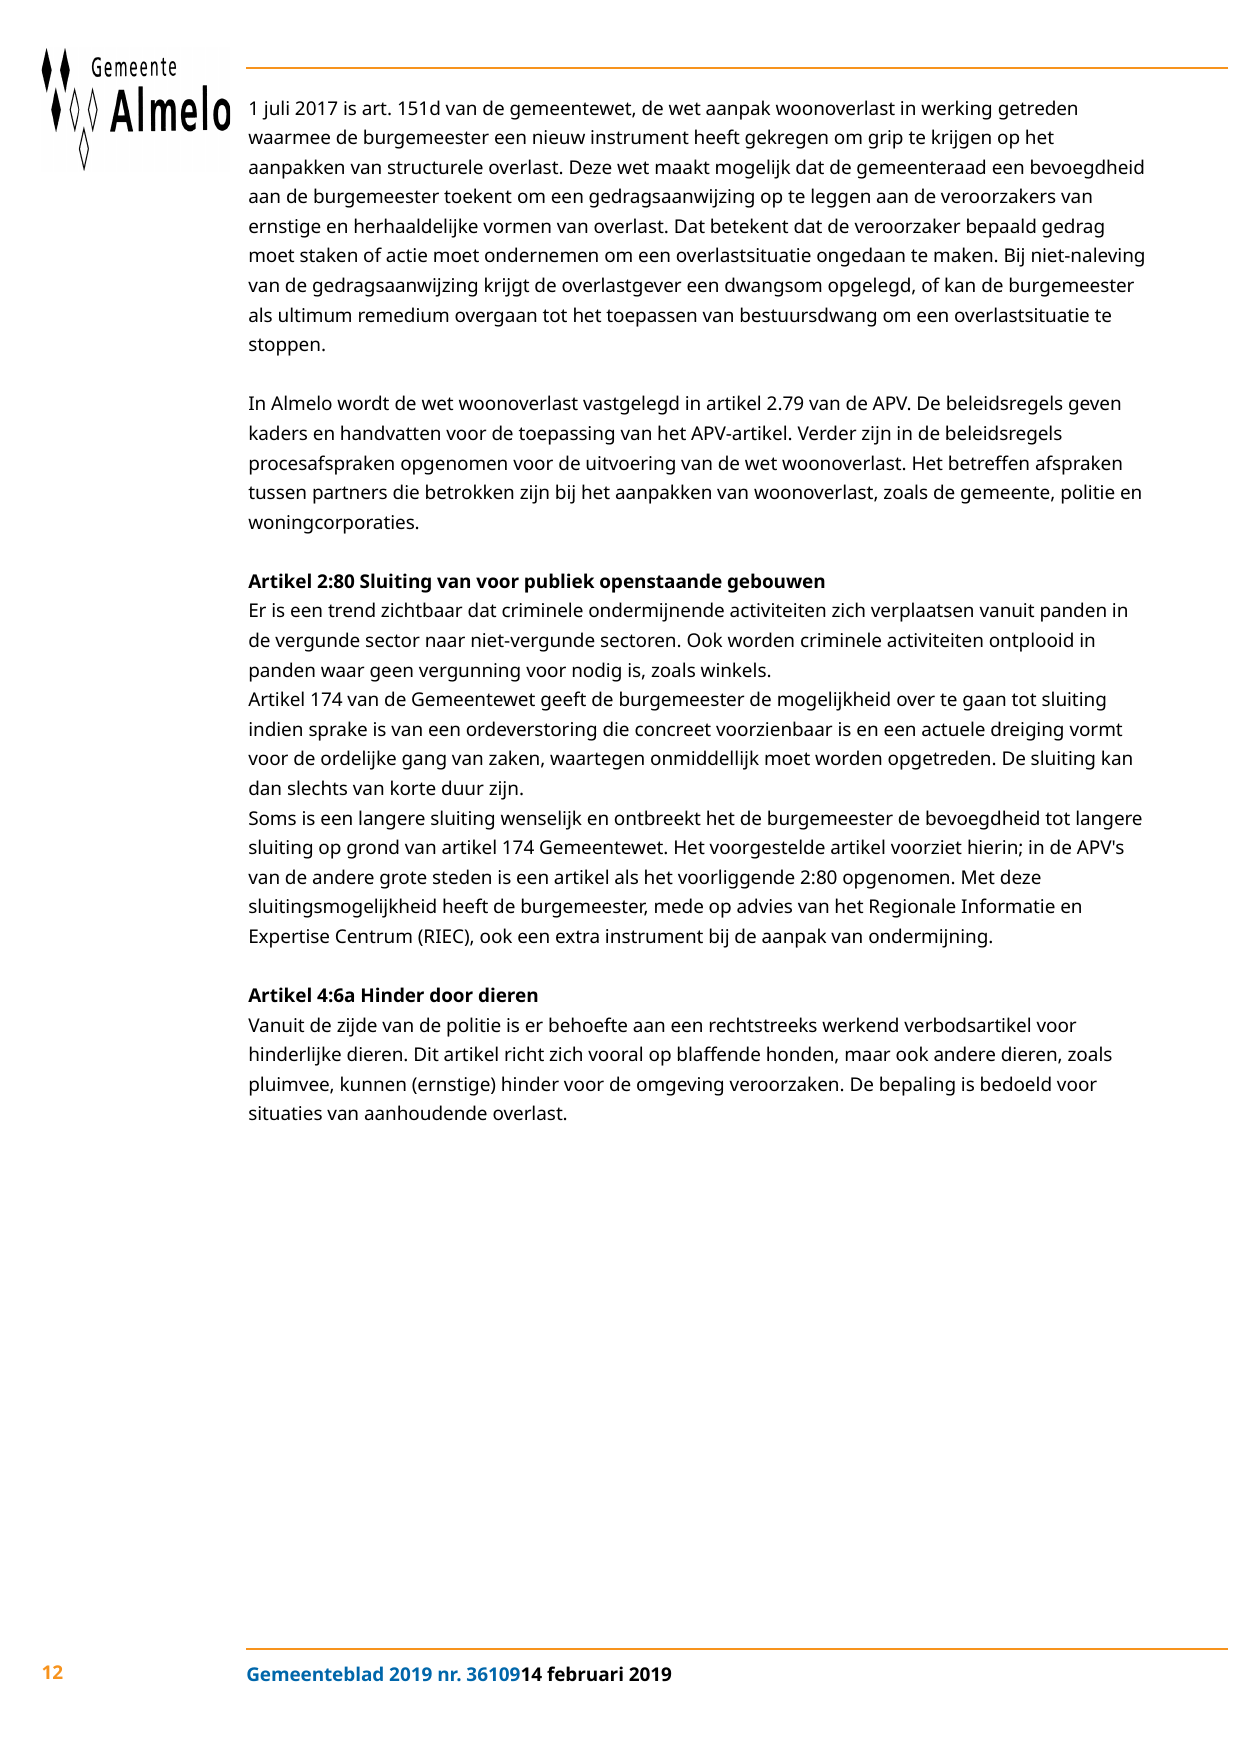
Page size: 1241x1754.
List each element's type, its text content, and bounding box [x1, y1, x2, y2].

text Artikel 174 van de Gemeentewet geeft de burgemeester de mogelijkheid over te gaan tot sluiting indien sprake is van een ordeverstoring die concreet voorzienbaar is en een actuele dreiging vormt voor de ordelijke gang van zaken, waartegen onmiddellijk moet worden opgetreden. De sluiting kan dan slechts van korte duur zijn. [248, 686, 1152, 801]
text Artikel 2:80 Sluiting van voor publiek openstaande gebouwen [248, 568, 1152, 594]
text Vanuit de zijde van de politie is er behoefte aan een rechtstreeks werkend verbodsartikel voor hinderlijke dieren. Dit artikel richt zich vooral op blaffende honden, maar ook andere dieren, zoals pluimvee, kunnen (ernstige) hinder voor de omgeving veroorzaken. De bepaling is bedoeld voor situaties van aanhoudende overlast. [248, 1012, 1152, 1126]
text Er is een trend zichtbaar dat criminele ondermijnende activiteiten zich verplaatsen vanuit panden in de vergunde sector naar niet-vergunde sectoren. Ook worden criminele activiteiten ontplooid in panden waar geen vergunning voor nodig is, zoals winkels. [248, 598, 1152, 683]
picture [41, 47, 231, 172]
text Soms is een langere sluiting wenselijk en ontbreekt het de burgemeester de bevoegdheid tot langere sluiting op grond van artikel 174 Gemeentewet. Het voorgestelde artikel voorziet hierin; in de APV's van de andere grote steden is een artikel als het voorliggende 2:80 opgenomen. Met deze sluitingsmogelijkheid heeft de burgemeester, mede op advies van het Regionale Informatie en Expertise Centrum (RIEC), ook een extra instrument bij de aanpak van ondermijning. [248, 805, 1152, 949]
text 1 juli 2017 is art. 151d van de gemeentewet, de wet aanpak woonoverlast in werking getreden waarmee de burgemeester een nieuw instrument heeft gekregen om grip te krijgen op het aanpakken van structurele overlast. Deze wet maakt mogelijk dat de gemeenteraad een bevoegdheid aan de burgemeester toekent om een gedragsaanwijzing op te leggen aan de veroorzakers van ernstige en herhaaldelijke vormen van overlast. Dat betekent dat de veroorzaker bepaald gedrag moet staken of actie moet ondernemen om een overlastsituatie ongedaan te maken. Bij niet-naleving van de gedragsaanwijzing krijgt de overlastgever een dwangsom opgelegd, of kan de burgemeester als ultimum remedium overgaan tot het toepassen van bestuursdwang om een overlastsituatie te stoppen. [248, 95, 1152, 357]
text Artikel 4:6a Hinder door dieren [248, 982, 1152, 1008]
text In Almelo wordt de wet woonoverlast vastgelegd in artikel 2.79 van de APV. De beleidsregels geven kaders en handvatten voor de toepassing van het APV-artikel. Verder zijn in de beleidsregels procesafspraken opgenomen voor de uitvoering van de wet woonoverlast. Het betreffen afspraken tussen partners die betrokken zijn bij het aanpakken van woonoverlast, zoals de gemeente, politie en woningcorporaties. [248, 391, 1152, 535]
